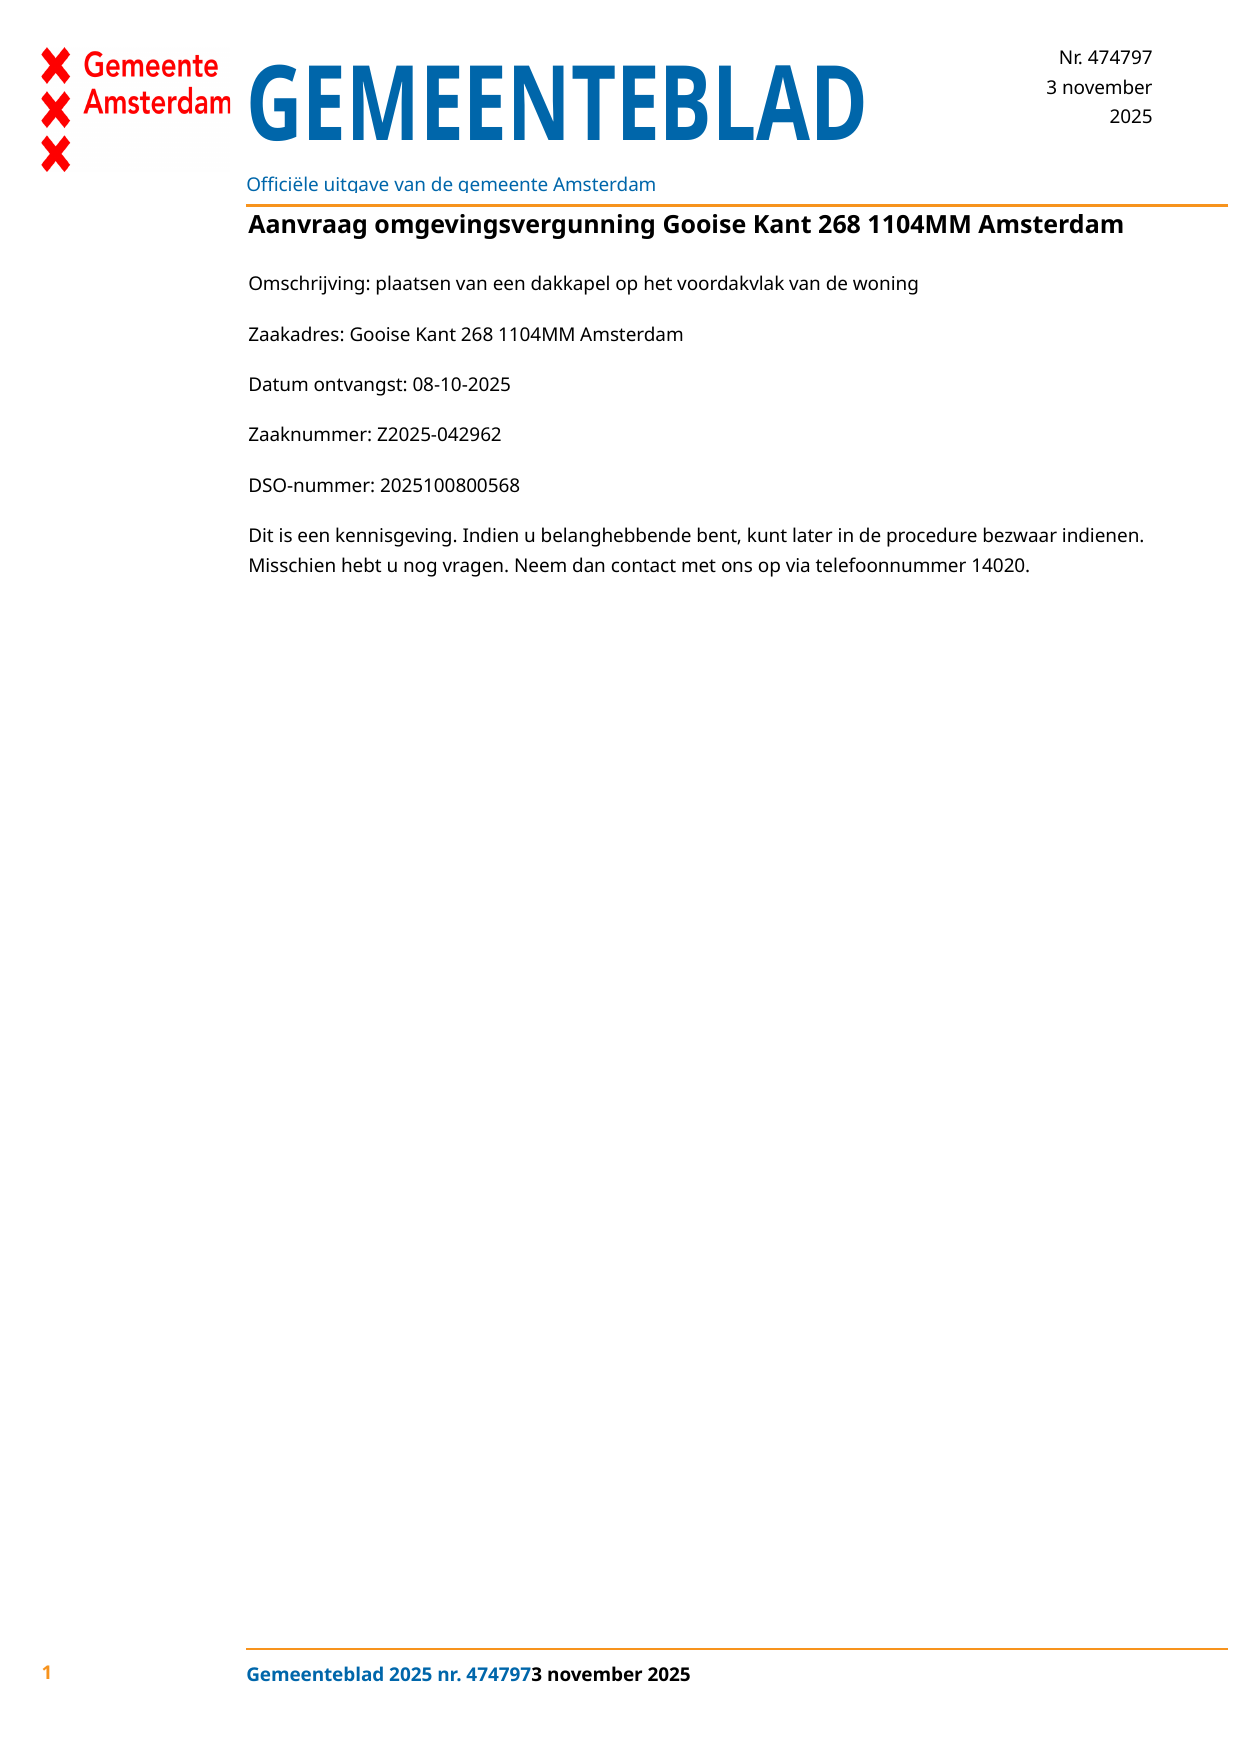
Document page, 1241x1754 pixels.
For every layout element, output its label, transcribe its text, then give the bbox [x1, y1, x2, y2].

picture [41, 47, 231, 172]
text Omschrijving: plaatsen van een dakkapel op het voordakvlak van de woning [248, 270, 1152, 296]
text Datum ontvangst: 08-10-2025 [248, 371, 1152, 397]
text Aanvraag omgevingsvergunning Gooise Kant 268 1104MM Amsterdam [248, 207, 1152, 241]
text Zaaknummer: Z2025-042962 [248, 422, 1152, 447]
text DSO-nummer: 2025100800568 [248, 472, 1152, 498]
text Dit is een kennisgeving. Indien u belanghebbende bent, kunt later in de procedure bezwaar indienen. Misschien hebt u nog vragen. Neem dan contact met ons op via telefoonnummer 14020. [248, 522, 1152, 578]
text Zaakadres: Gooise Kant 268 1104MM Amsterdam [248, 321, 1152, 346]
